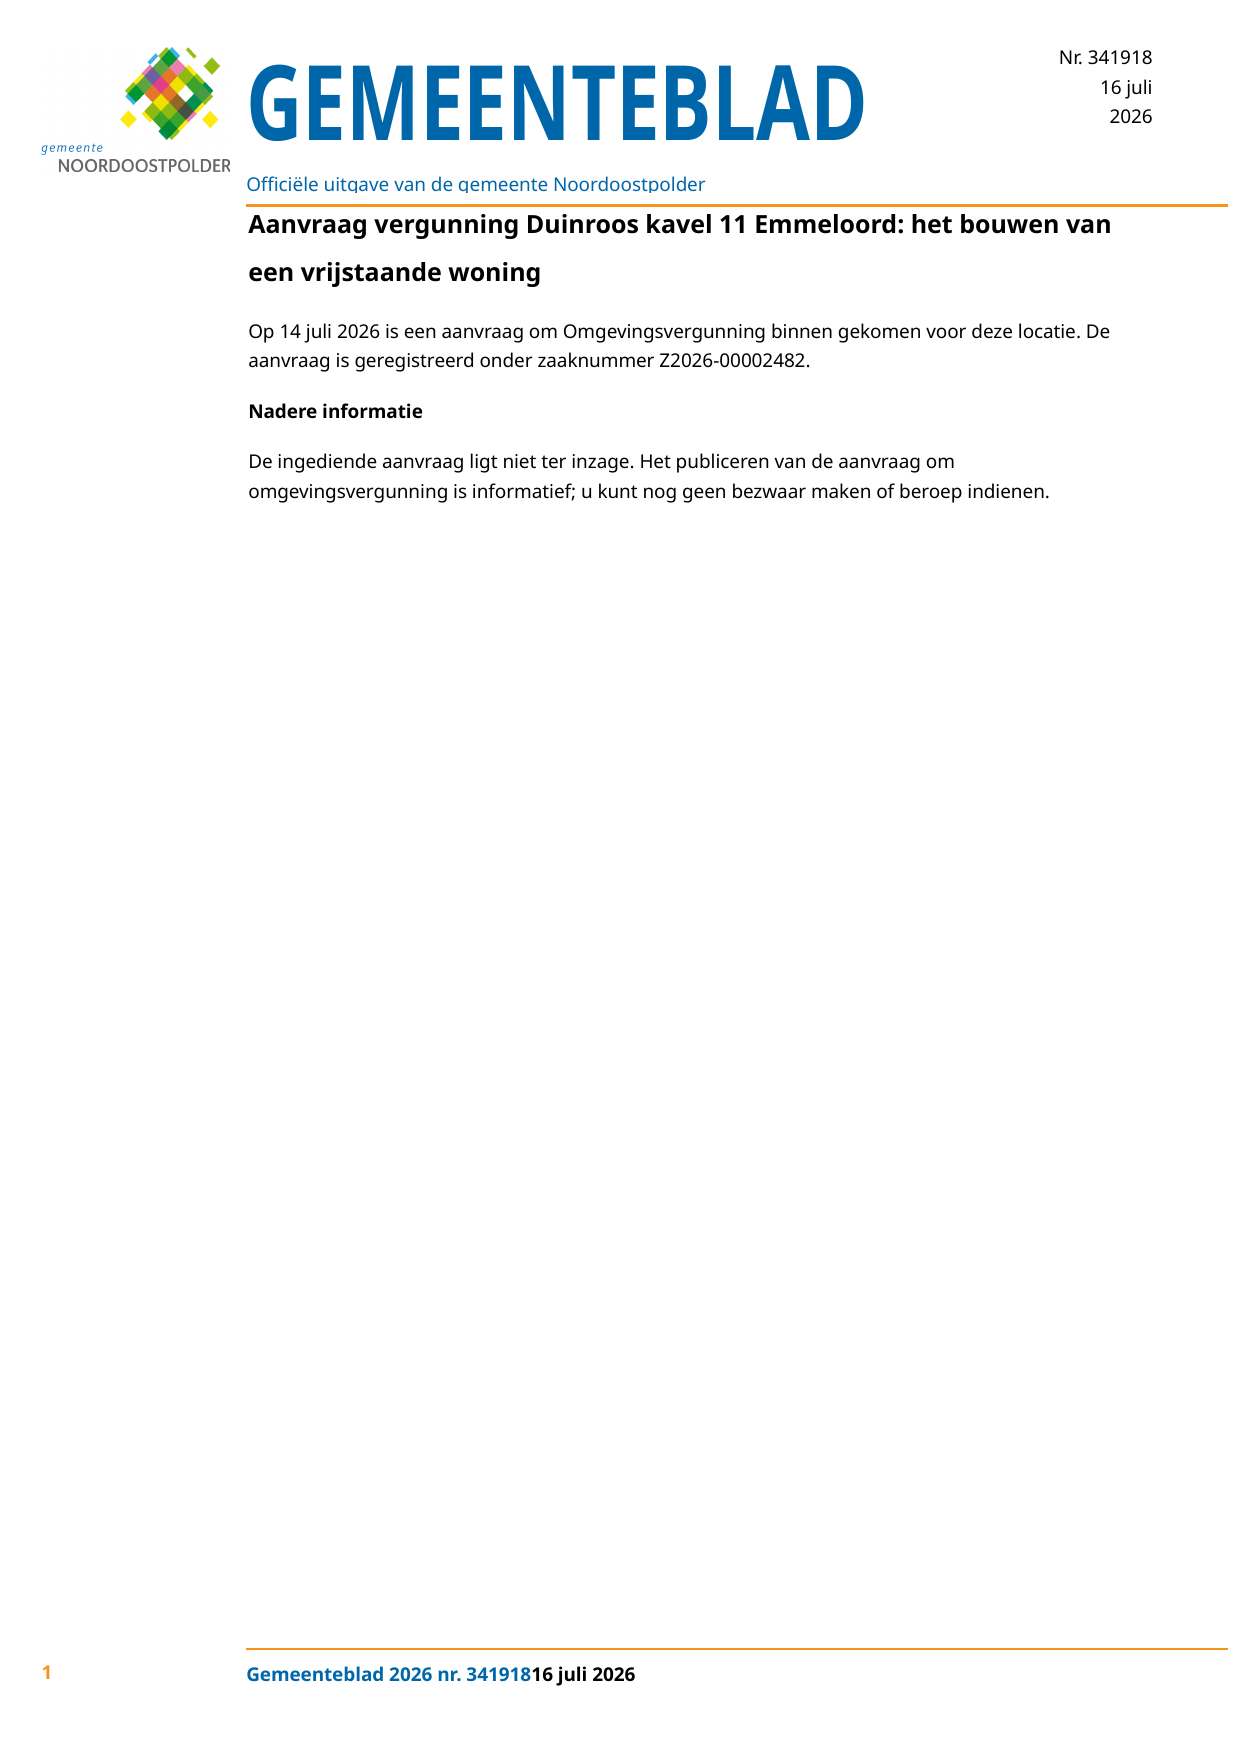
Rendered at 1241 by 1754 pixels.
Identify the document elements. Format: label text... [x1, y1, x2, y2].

text Aanvraag vergunning Duinroos kavel 11 Emmeloord: het bouwen van een vrijstaande woning [248, 207, 1152, 288]
picture [41, 47, 231, 172]
text Nadere informatie [248, 398, 1152, 424]
text Op 14 juli 2026 is een aanvraag om Omgevingsvergunning binnen gekomen voor deze locatie. De aanvraag is geregistreerd onder zaaknummer Z2026-00002482. [248, 318, 1152, 373]
text De ingediende aanvraag ligt niet ter inzage. Het publiceren van de aanvraag om omgevingsvergunning is informatief; u kunt nog geen bezwaar maken of beroep indienen. [248, 448, 1152, 504]
